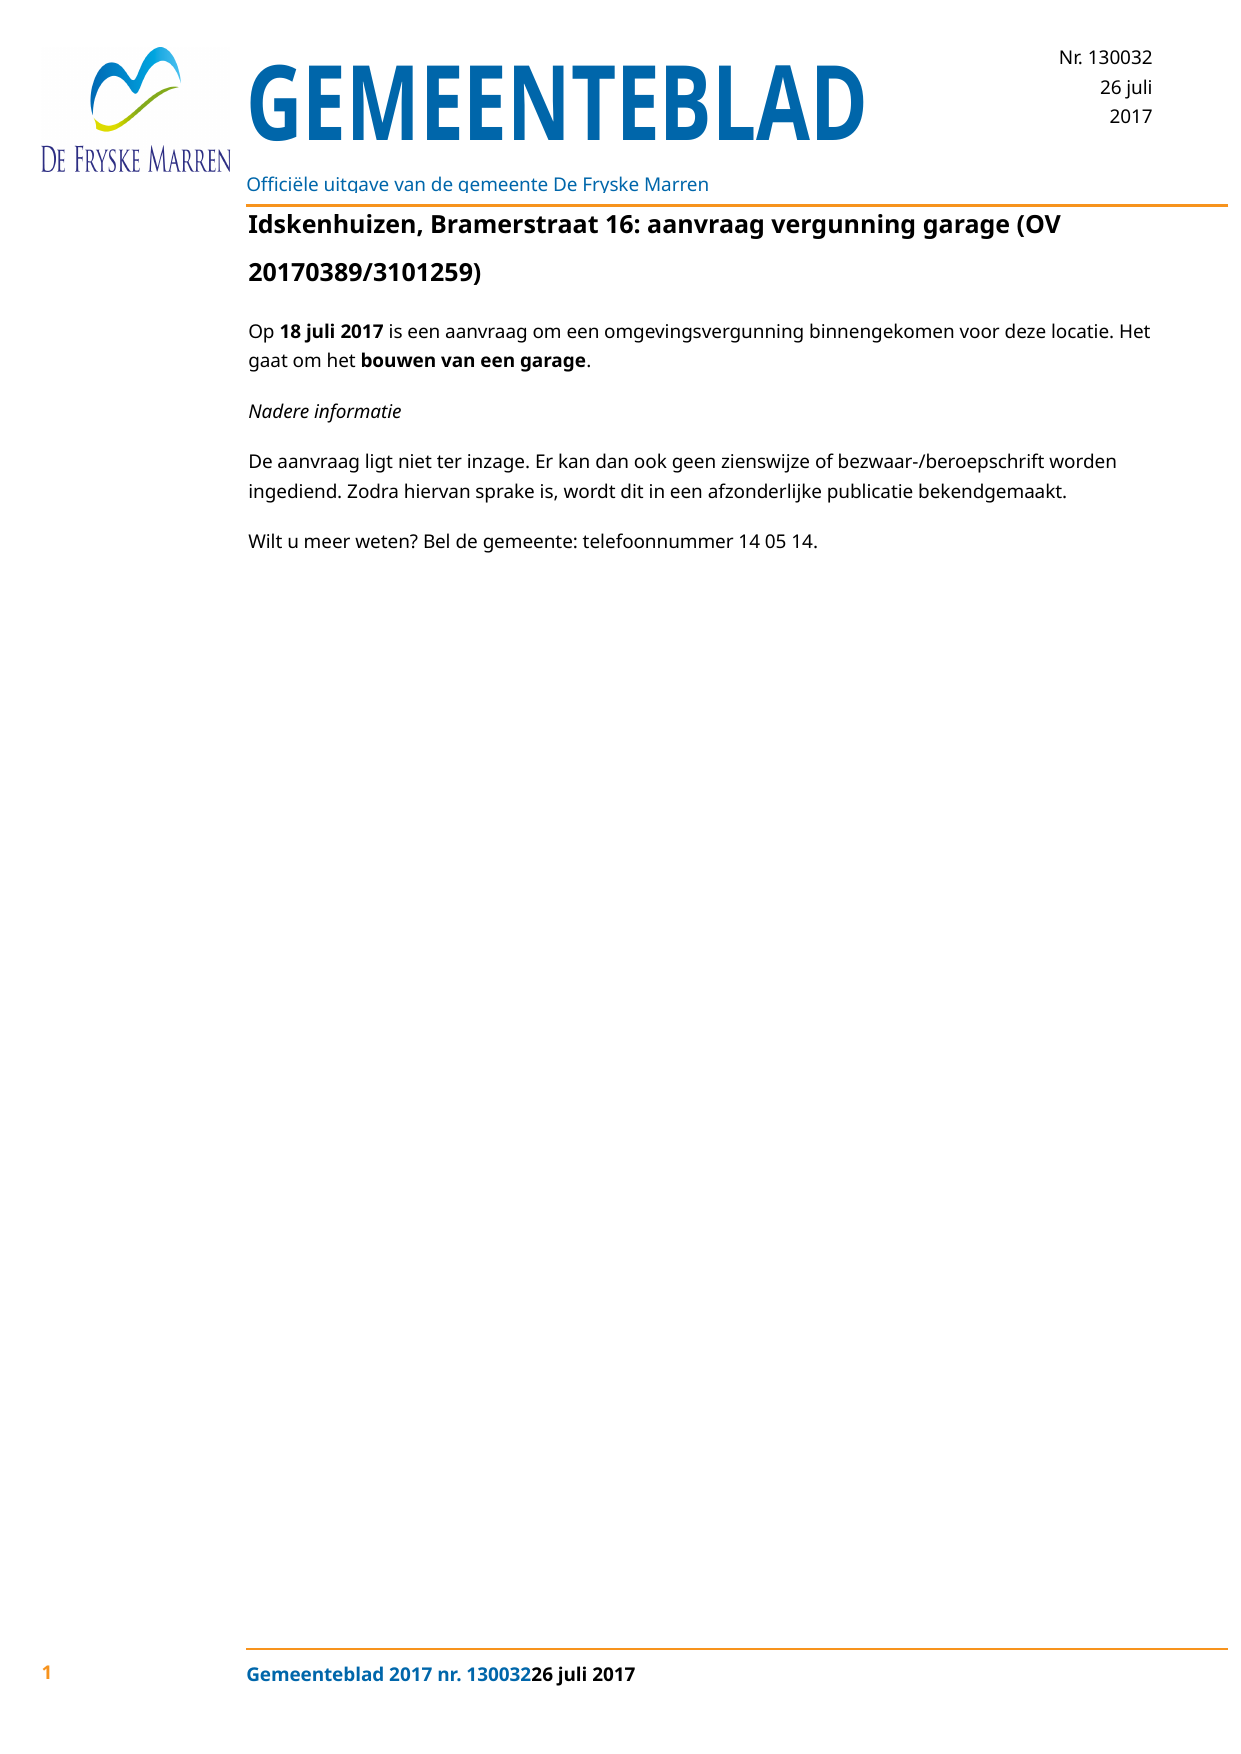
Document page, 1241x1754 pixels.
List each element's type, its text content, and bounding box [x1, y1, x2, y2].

text Op 18 juli 2017 is een aanvraag om een omgevingsvergunning binnengekomen voor deze locatie. Het gaat om het bouwen van een garage. [248, 318, 1152, 373]
text Idskenhuizen, Bramerstraat 16: aanvraag vergunning garage (OV 20170389/3101259) [248, 207, 1152, 288]
text Nadere informatie [248, 398, 1152, 424]
picture [41, 47, 231, 172]
text Wilt u meer weten? Bel de gemeente: telefoonnummer 14 05 14. [248, 528, 1152, 554]
text De aanvraag ligt niet ter inzage. Er kan dan ook geen zienswijze of bezwaar-/beroepschrift worden ingediend. Zodra hiervan sprake is, wordt dit in een afzonderlijke publicatie bekendgemaakt. [248, 448, 1152, 504]
